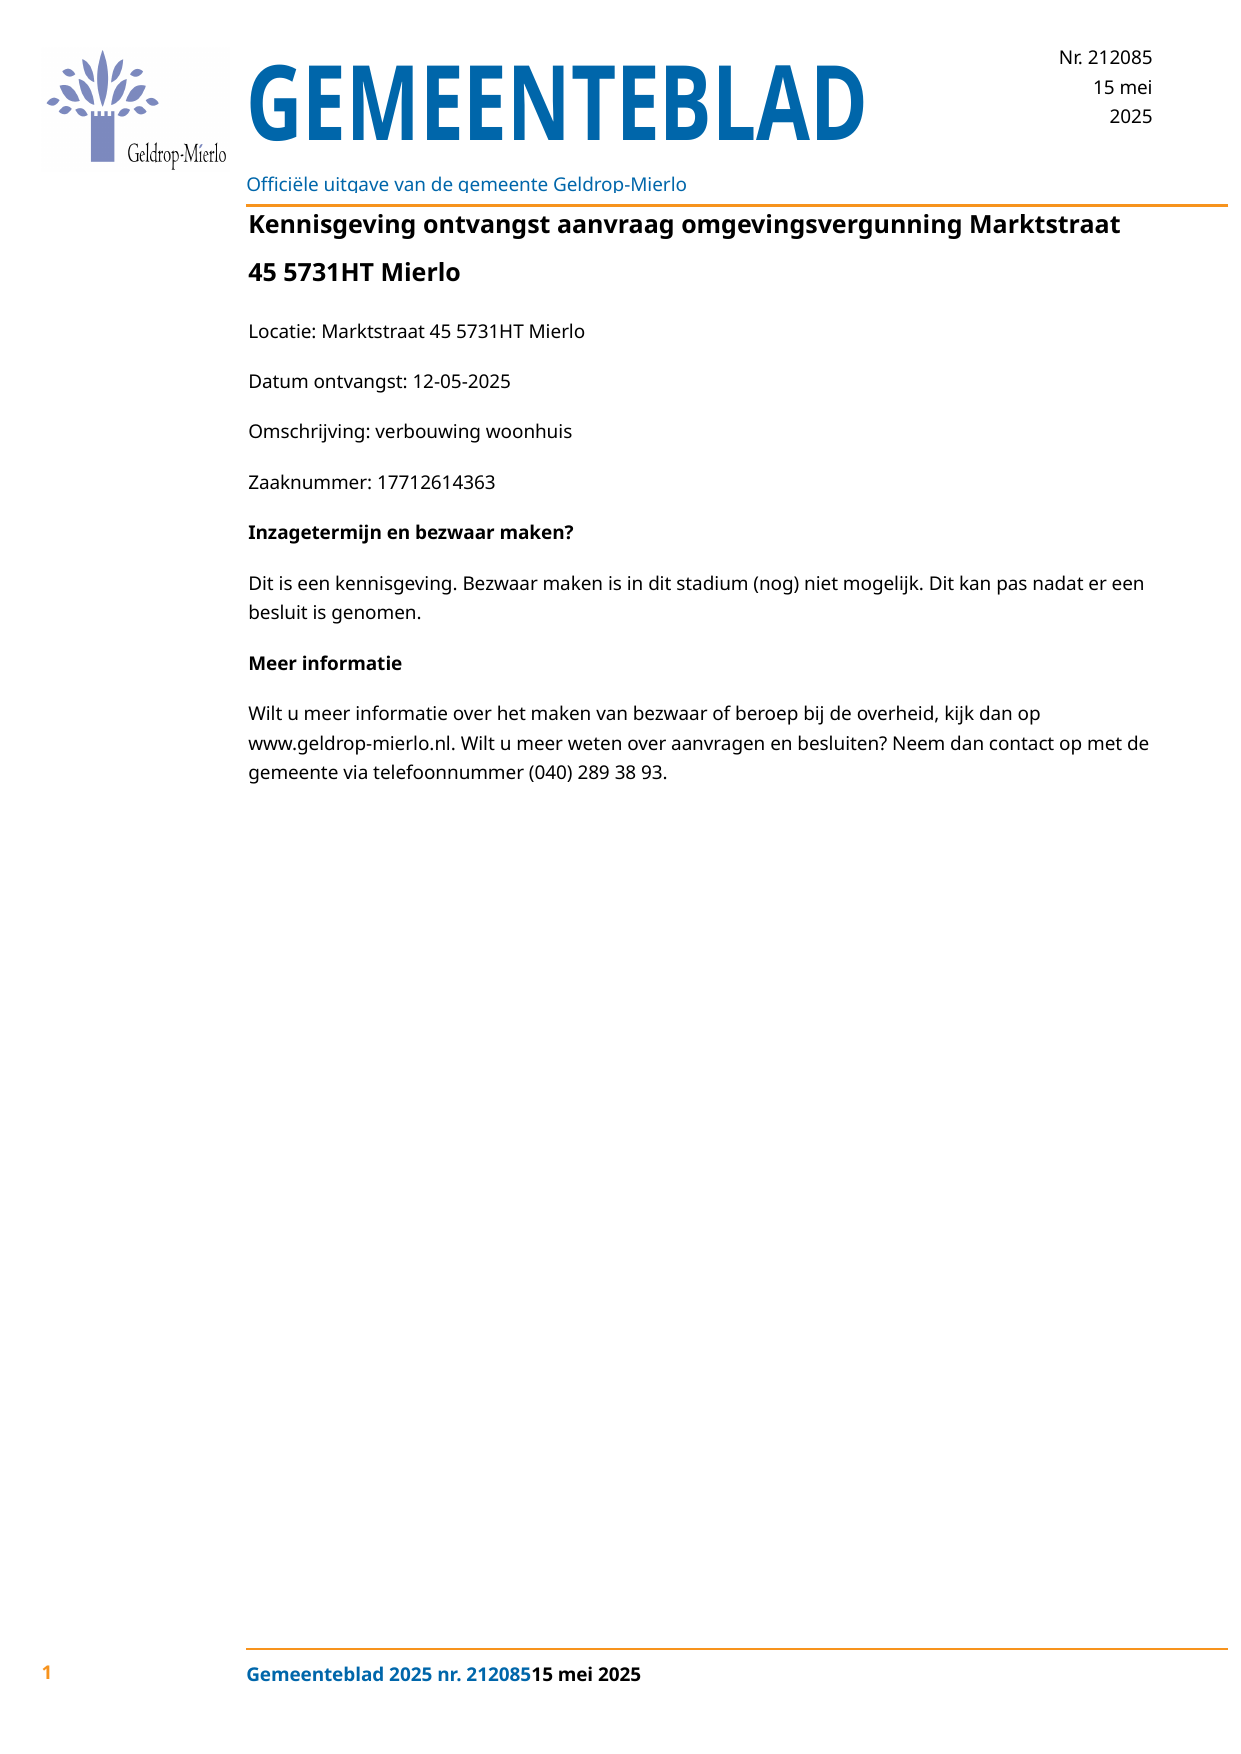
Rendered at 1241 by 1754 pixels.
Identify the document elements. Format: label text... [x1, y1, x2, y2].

text Zaaknummer: 17712614363 [248, 469, 1152, 495]
text Locatie: Marktstraat 45 5731HT Mierlo [248, 318, 1152, 344]
text Wilt u meer informatie over het maken van bezwaar of beroep bij de overheid, kijk dan op www.geldrop-mierlo.nl. Wilt u meer weten over aanvragen en besluiten? Neem dan contact op met de gemeente via telefoonnummer (040) 289 38 93. [248, 700, 1152, 785]
text Datum ontvangst: 12-05-2025 [248, 368, 1152, 394]
text Meer informatie [248, 650, 1152, 676]
picture [41, 47, 231, 172]
text Inzagetermijn en bezwaar maken? [248, 519, 1152, 545]
text Dit is een kennisgeving. Bezwaar maken is in dit stadium (nog) niet mogelijk. Dit kan pas nadat er een besluit is genomen. [248, 570, 1152, 625]
text Kennisgeving ontvangst aanvraag omgevingsvergunning Marktstraat 45 5731HT Mierlo [248, 207, 1152, 288]
text Omschrijving: verbouwing woonhuis [248, 419, 1152, 444]
